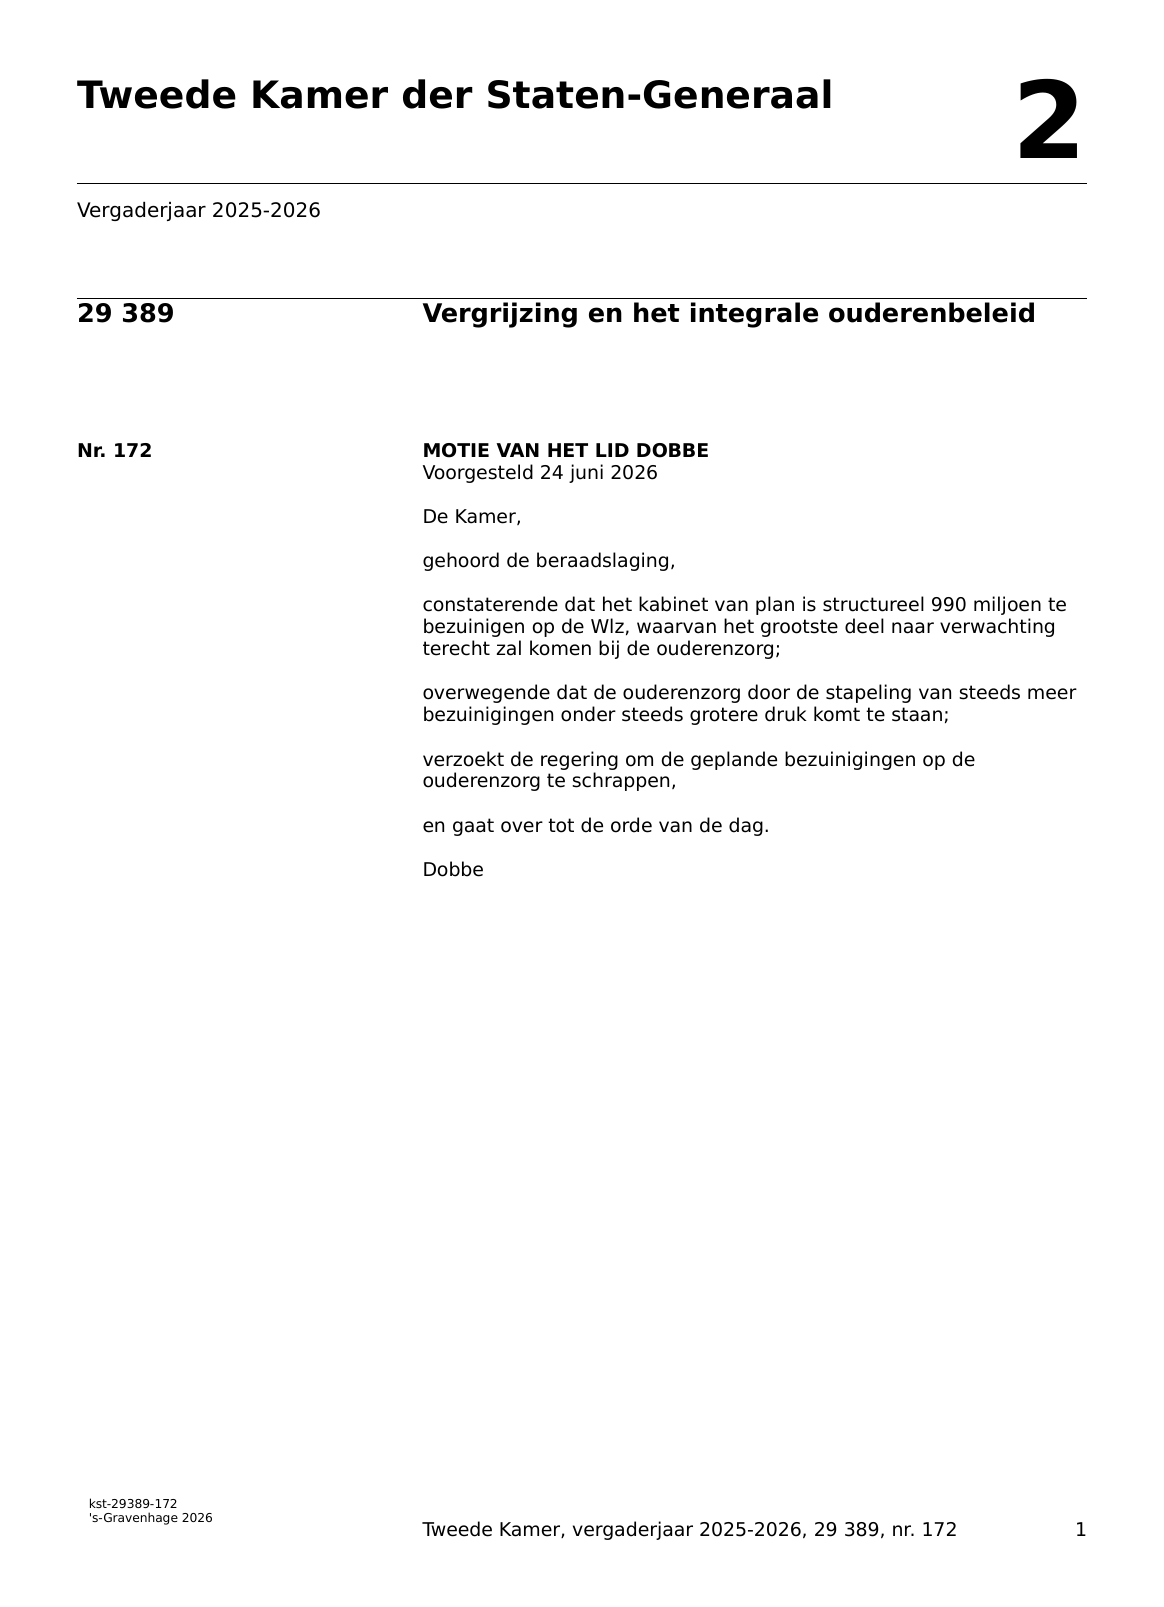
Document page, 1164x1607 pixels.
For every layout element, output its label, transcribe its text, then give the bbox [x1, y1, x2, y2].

table_header Tweede Kamer der Staten-Generaal [77, 59, 886, 183]
text De Kamer, [422, 506, 1087, 528]
subtitle 29 389 Vergrijzing en het integrale ouderenbeleid [77, 299, 1087, 329]
text overwegende dat de ouderenzorg door de stapeling van steeds meer bezuinigingen onder steeds grotere druk komt te staan; [422, 682, 1087, 726]
table_cell Vergaderjaar 2025-2026 [77, 184, 1087, 298]
text 's-Gravenhage 2026 [88, 1511, 323, 1525]
subtitle Nr. 172 MOTIE VAN HET LID DOBBE [77, 440, 1087, 462]
text kst-29389-172 [88, 1497, 323, 1511]
table_header 2 [886, 59, 1087, 183]
text constaterende dat het kabinet van plan is structureel 990 miljoen te bezuinigen op de Wlz, waarvan het grootste deel naar verwachting terecht zal komen bij de ouderenzorg; [422, 594, 1087, 660]
text Dobbe [422, 859, 1087, 881]
text verzoekt de regering om de geplande bezuinigingen op de ouderenzorg te schrappen, [422, 748, 1087, 792]
text Voorgesteld 24 juni 2026 [422, 462, 1087, 484]
text gehoord de beraadslaging, [422, 550, 1087, 572]
text en gaat over tot de orde van de dag. [422, 814, 1087, 837]
